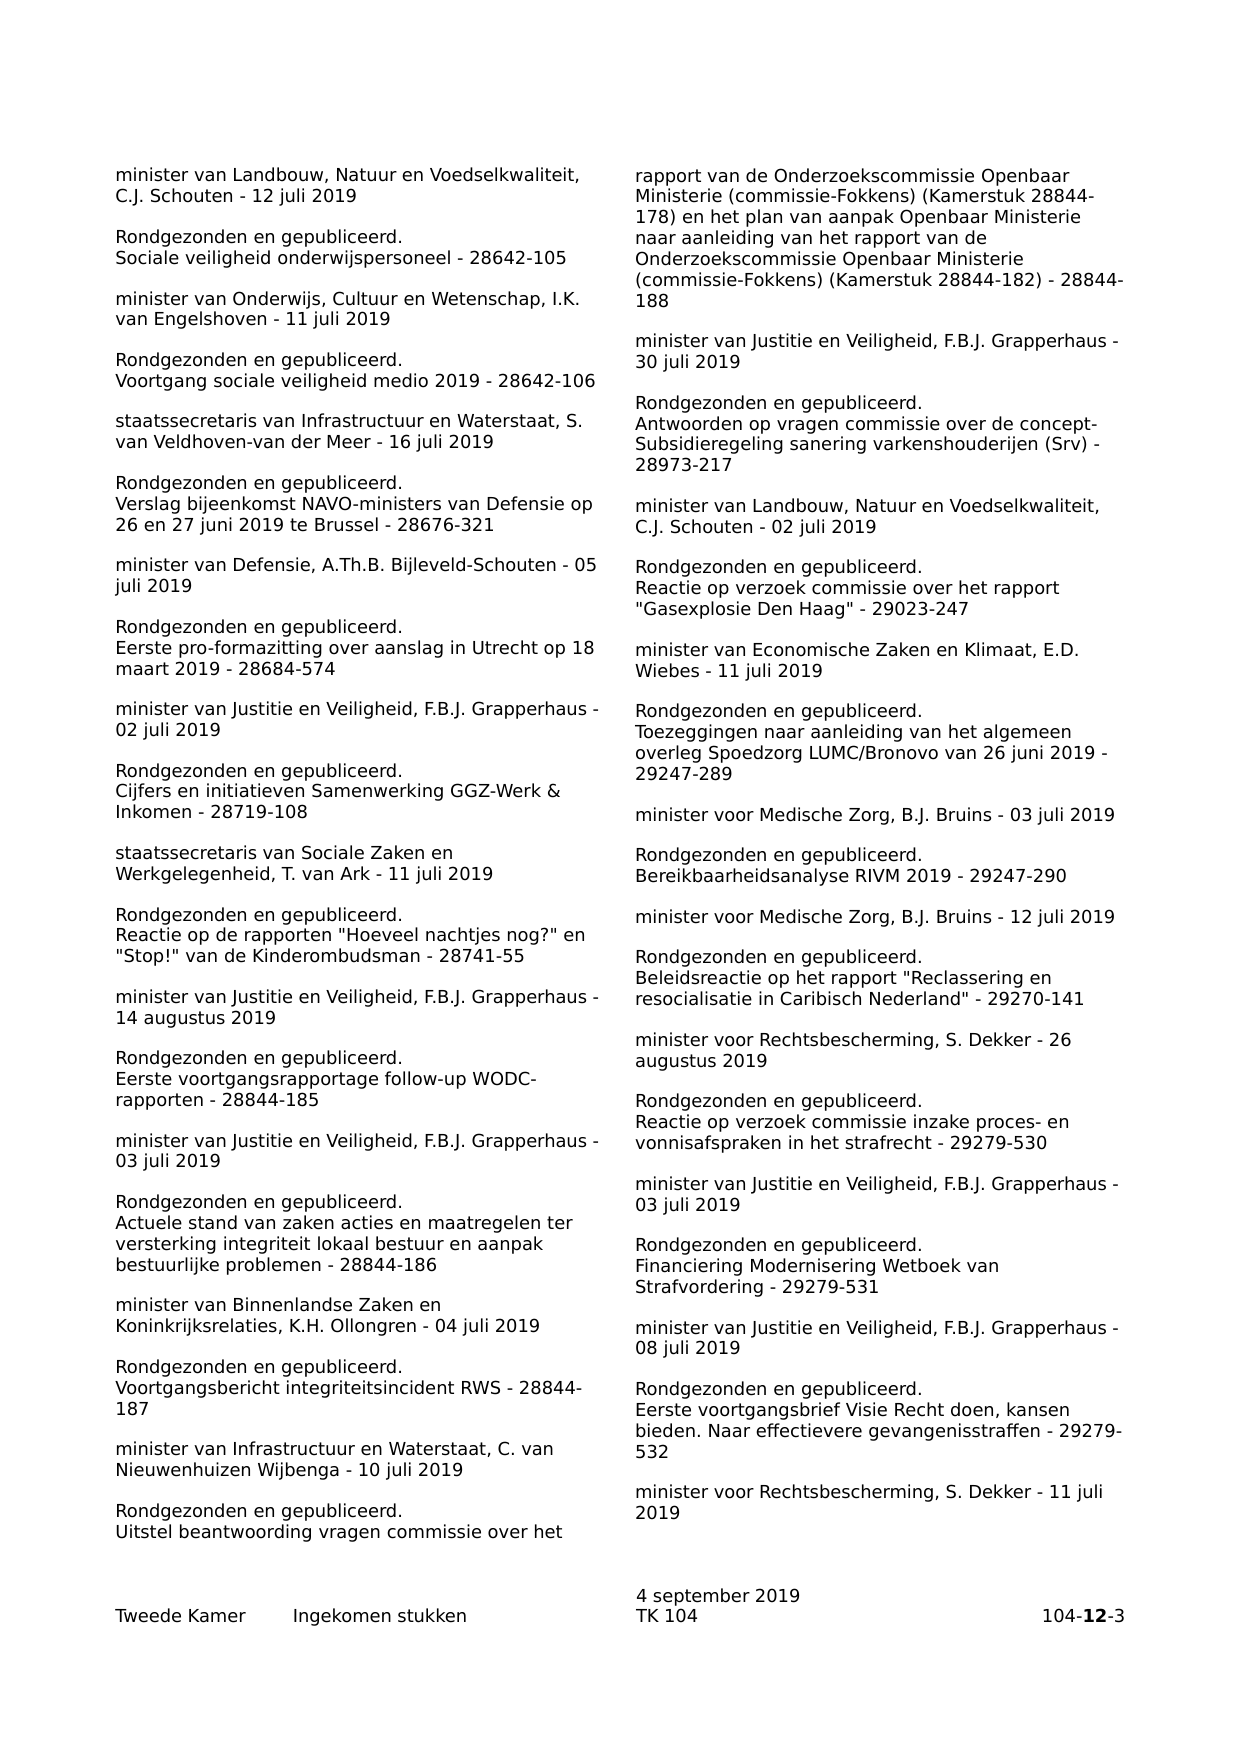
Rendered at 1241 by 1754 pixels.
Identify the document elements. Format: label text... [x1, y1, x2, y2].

text Eerste pro-formazitting over aanslag in Utrecht op 18 maart 2019 - 28684-574 [115, 637, 605, 679]
text Sociale veiligheid onderwijspersoneel - 28642-105 [115, 247, 605, 268]
text Rondgezonden en gepubliceerd. [635, 1379, 1125, 1400]
text Reactie op verzoek commissie over het rapport "Gasexplosie Den Haag" - 29023-247 [635, 578, 1125, 620]
text rapport van de Onderzoekscommissie Openbaar Ministerie (commissie-Fokkens) (Kamerstuk 28844-178) en het plan van aanpak Openbaar Ministerie naar aanleiding van het rapport van de Onderzoekscommissie Openbaar Ministerie (commissie-Fokkens) (Kamerstuk 28844-182) - 28844-188 [635, 165, 1125, 311]
text Rondgezonden en gepubliceerd. [635, 393, 1125, 413]
text Voortgangsbericht integriteitsincident RWS - 28844-187 [115, 1377, 605, 1419]
text Antwoorden op vragen commissie over de concept-Subsidieregeling sanering varkenshouderijen (Srv) - 28973-217 [635, 413, 1125, 476]
text Rondgezonden en gepubliceerd. [115, 227, 605, 247]
text Rondgezonden en gepubliceerd. [115, 904, 605, 925]
text Rondgezonden en gepubliceerd. [635, 1235, 1125, 1256]
text Toezeggingen naar aanleiding van het algemeen overleg Spoedzorg LUMC/Bronovo van 26 juni 2019 - 29247-289 [635, 722, 1125, 784]
text Beleidsreactie op het rapport "Reclassering en resocialisatie in Caribisch Nederland" - 29270-141 [635, 968, 1125, 1010]
text staatssecretaris van Infrastructuur en Waterstaat, S. van Veldhoven-van der Meer - 16 juli 2019 [115, 411, 605, 453]
text minister voor Medische Zorg, B.J. Bruins - 03 juli 2019 [635, 804, 1125, 825]
text minister van Justitie en Veiligheid, F.B.J. Grapperhaus - 30 juli 2019 [635, 331, 1125, 373]
text minister van Justitie en Veiligheid, F.B.J. Grapperhaus - 14 augustus 2019 [115, 987, 605, 1028]
text Reactie op de rapporten "Hoeveel nachtjes nog?" en "Stop!" van de Kinderombudsman - 28741-55 [115, 925, 605, 967]
text Eerste voortgangsrapportage follow-up WODC-rapporten - 28844-185 [115, 1069, 605, 1111]
text Cijfers en initiatieven Samenwerking GGZ-Werk & Inkomen - 28719-108 [115, 781, 605, 823]
text staatssecretaris van Sociale Zaken en Werkgelegenheid, T. van Ark - 11 juli 2019 [115, 843, 605, 884]
text Rondgezonden en gepubliceerd. [635, 845, 1125, 866]
text Rondgezonden en gepubliceerd. [635, 557, 1125, 578]
text Rondgezonden en gepubliceerd. [635, 1091, 1125, 1112]
text Actuele stand van zaken acties en maatregelen ter versterking integriteit lokaal bestuur en aanpak bestuurlijke problemen - 28844-186 [115, 1213, 605, 1275]
text Rondgezonden en gepubliceerd. [115, 1192, 605, 1213]
text Reactie op verzoek commissie inzake proces- en vonnisafspraken in het strafrecht - 29279-530 [635, 1112, 1125, 1154]
text Financiering Modernisering Wetboek van Strafvordering - 29279-531 [635, 1256, 1125, 1297]
text minister van Onderwijs, Cultuur en Wetenschap, I.K. van Engelshoven - 11 juli 2019 [115, 288, 605, 330]
text minister van Justitie en Veiligheid, F.B.J. Grapperhaus - 03 juli 2019 [115, 1131, 605, 1172]
text Rondgezonden en gepubliceerd. [115, 350, 605, 371]
text minister voor Medische Zorg, B.J. Bruins - 12 juli 2019 [635, 907, 1125, 927]
text minister voor Rechtsbescherming, S. Dekker - 26 augustus 2019 [635, 1030, 1125, 1071]
text minister van Binnenlandse Zaken en Koninkrijksrelaties, K.H. Ollongren - 04 juli 2019 [115, 1295, 605, 1337]
text minister van Landbouw, Natuur en Voedselkwaliteit, C.J. Schouten - 02 juli 2019 [635, 496, 1125, 537]
text minister van Justitie en Veiligheid, F.B.J. Grapperhaus - 08 juli 2019 [635, 1317, 1125, 1359]
text minister van Justitie en Veiligheid, F.B.J. Grapperhaus - 03 juli 2019 [635, 1174, 1125, 1215]
text minister van Justitie en Veiligheid, F.B.J. Grapperhaus - 02 juli 2019 [115, 699, 605, 741]
text minister voor Rechtsbescherming, S. Dekker - 11 juli 2019 [635, 1482, 1125, 1524]
text Uitstel beantwoording vragen commissie over het [115, 1521, 605, 1542]
text Rondgezonden en gepubliceerd. [115, 761, 605, 781]
text Voortgang sociale veiligheid medio 2019 - 28642-106 [115, 371, 605, 391]
text Rondgezonden en gepubliceerd. [115, 617, 605, 637]
text Rondgezonden en gepubliceerd. [115, 1501, 605, 1521]
text Rondgezonden en gepubliceerd. [635, 947, 1125, 968]
text Verslag bijeenkomst NAVO-ministers van Defensie op 26 en 27 juni 2019 te Brussel - 28676-321 [115, 493, 605, 535]
text Rondgezonden en gepubliceerd. [115, 473, 605, 493]
text minister van Economische Zaken en Klimaat, E.D. Wiebes - 11 juli 2019 [635, 640, 1125, 681]
text Rondgezonden en gepubliceerd. [635, 701, 1125, 722]
text minister van Landbouw, Natuur en Voedselkwaliteit, C.J. Schouten - 12 juli 2019 [115, 165, 605, 207]
text minister van Infrastructuur en Waterstaat, C. van Nieuwenhuizen Wijbenga - 10 juli 2019 [115, 1439, 605, 1481]
text Rondgezonden en gepubliceerd. [115, 1357, 605, 1377]
text Rondgezonden en gepubliceerd. [115, 1048, 605, 1069]
text Bereikbaarheidsanalyse RIVM 2019 - 29247-290 [635, 866, 1125, 887]
text Eerste voortgangsbrief Visie Recht doen, kansen bieden. Naar effectievere gevangenisstraffen - 29279-532 [635, 1400, 1125, 1462]
text minister van Defensie, A.Th.B. Bijleveld-Schouten - 05 juli 2019 [115, 555, 605, 597]
